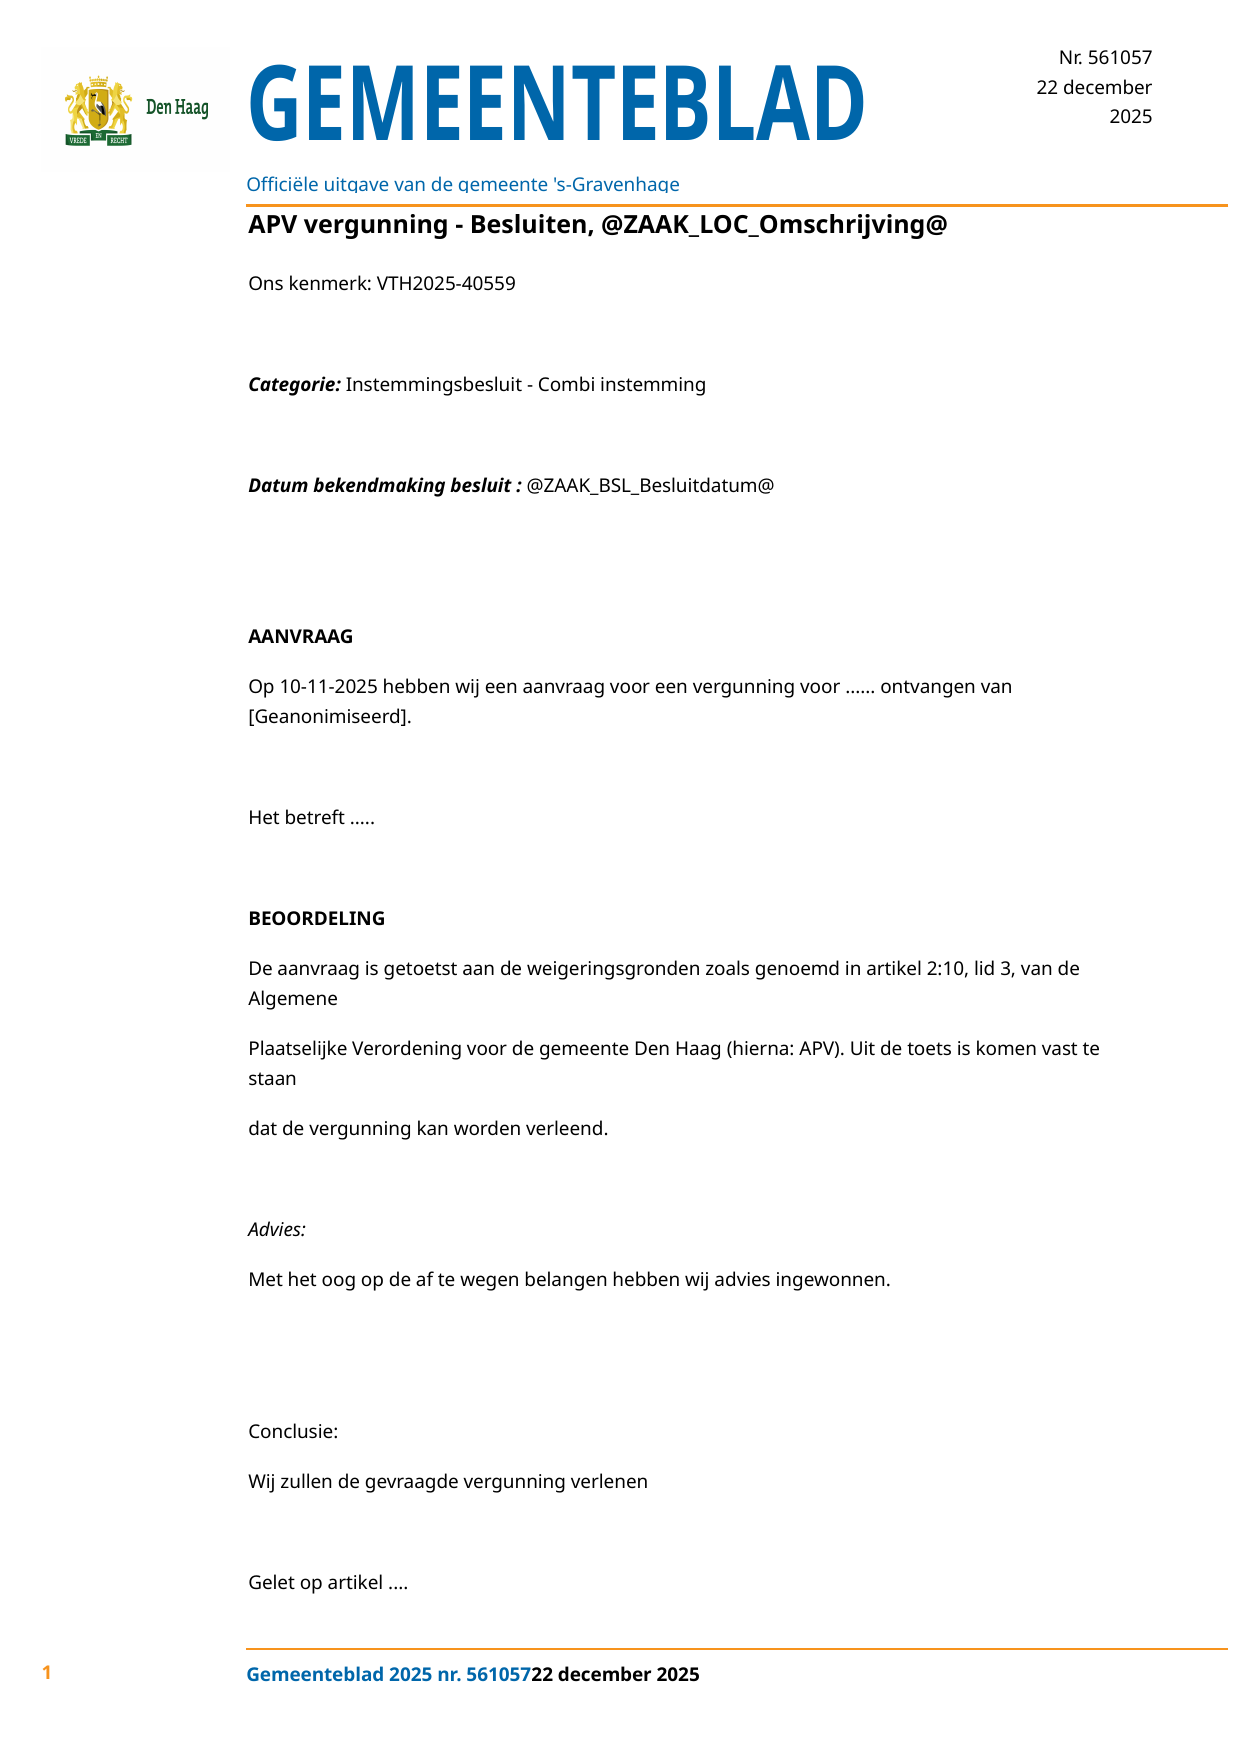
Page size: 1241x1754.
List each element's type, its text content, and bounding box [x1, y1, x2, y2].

text dat de vergunning kan worden verleend. [248, 1115, 1152, 1141]
text Datum bekendmaking besluit : @ZAAK_BSL_Besluitdatum@ [248, 472, 1152, 498]
text Ons kenmerk: VTH2025-40559 [248, 270, 1152, 296]
text AANVRAAG [248, 623, 1152, 649]
text Conclusie: [248, 1418, 1152, 1443]
text BEOORDELING [248, 905, 1152, 931]
text Op 10-11-2025 hebben wij een aanvraag voor een vergunning voor ...... ontvangen van [Geanonimiseerd]. [248, 674, 1152, 729]
text Het betreft ..... [248, 804, 1152, 830]
text Gelet op artikel .... [248, 1569, 1152, 1595]
text Plaatselijke Verordening voor de gemeente Den Haag (hierna: APV). Uit de toets is komen vast te staan [248, 1035, 1152, 1091]
text De aanvraag is getoetst aan de weigeringsgronden zoals genoemd in artikel 2:10, lid 3, van de Algemene [248, 955, 1152, 1011]
text Wij zullen de gevraagde vergunning verlenen [248, 1468, 1152, 1494]
text Advies: [248, 1216, 1152, 1242]
text Met het oog op de af te wegen belangen hebben wij advies ingewonnen. [248, 1267, 1152, 1292]
text APV vergunning - Besluiten, @ZAAK_LOC_Omschrijving@ [248, 207, 1152, 241]
picture [41, 47, 231, 172]
text Categorie: Instemmingsbesluit - Combi instemming [248, 371, 1152, 397]
